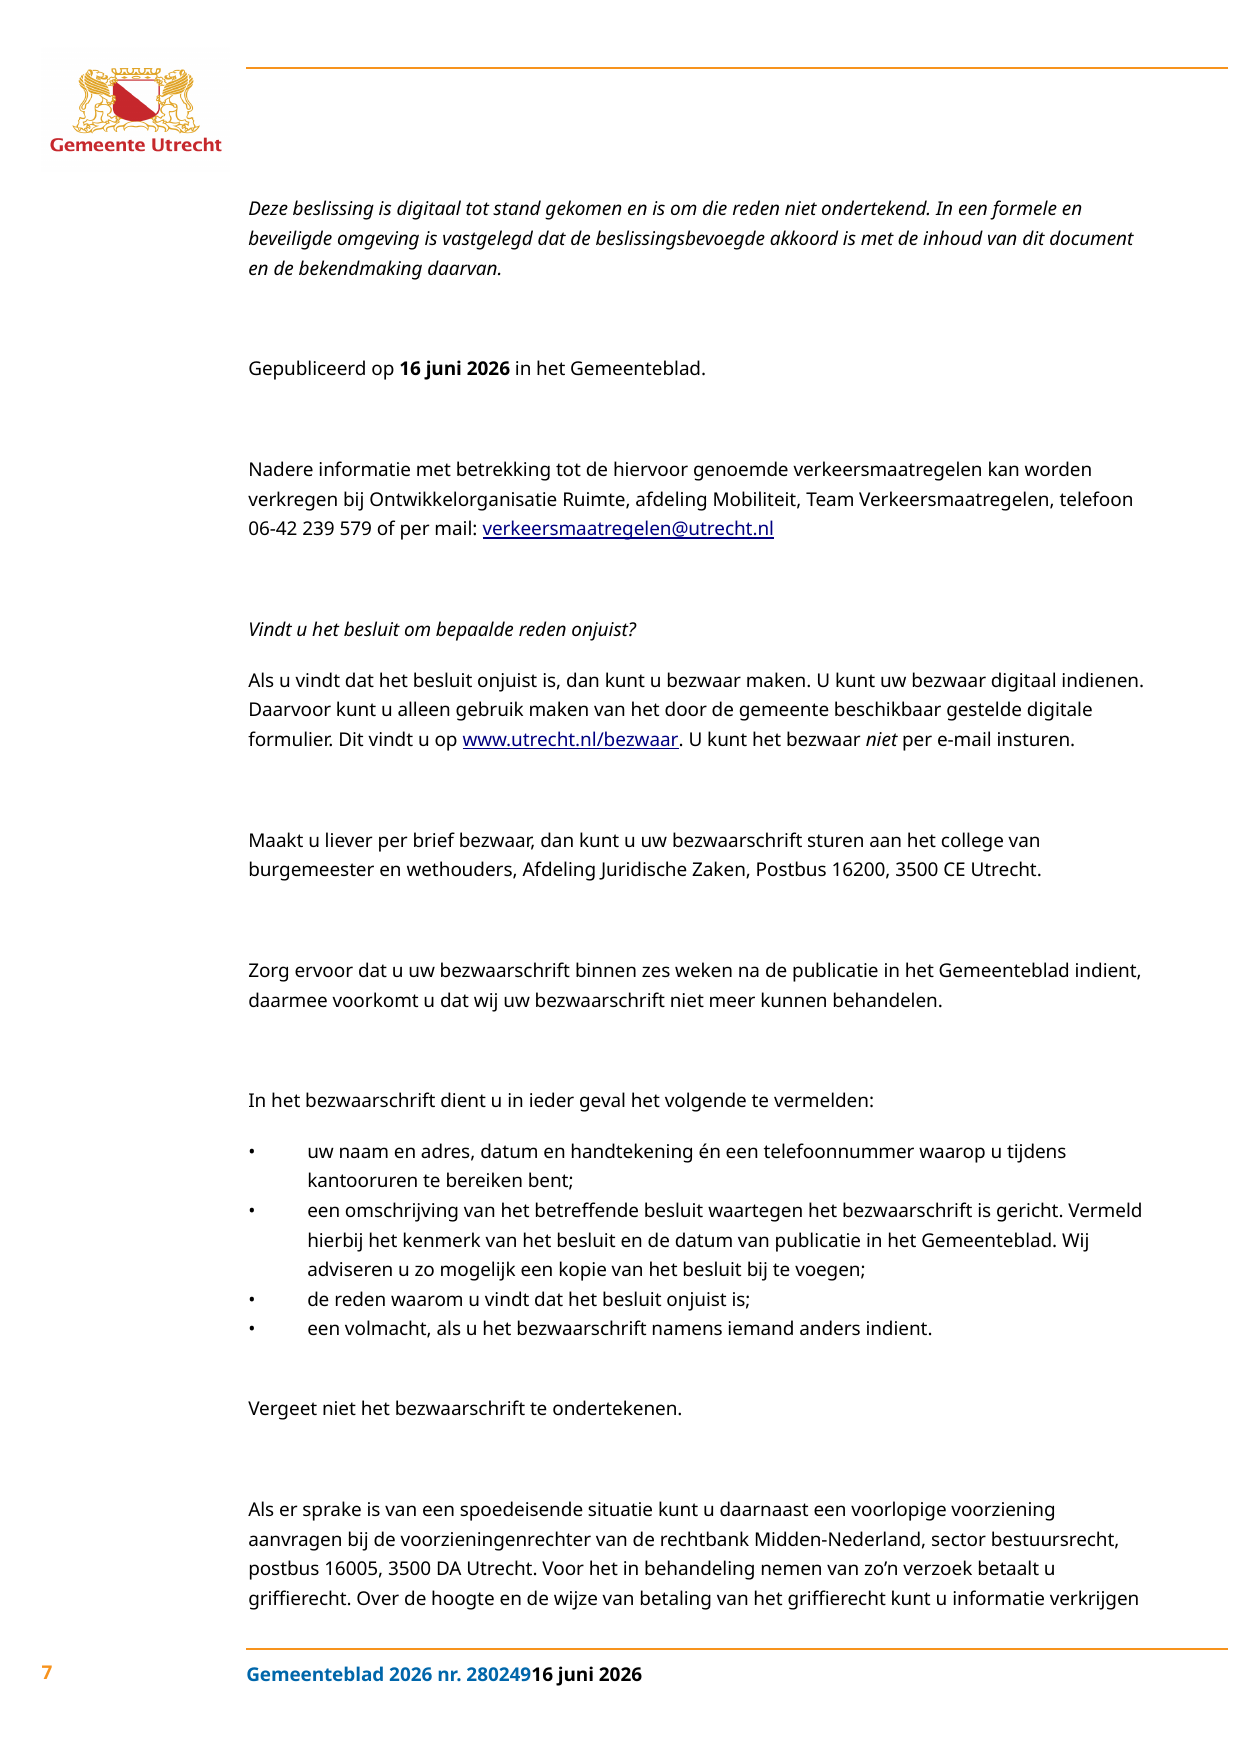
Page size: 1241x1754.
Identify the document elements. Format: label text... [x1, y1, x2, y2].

text Deze beslissing is digitaal tot stand gekomen en is om die reden niet ondertekend. In een formele en beveiligde omgeving is vastgelegd dat de beslissingsbevoegde akkoord is met de inhoud van dit document en de bekendmaking daarvan. [248, 196, 1152, 281]
text In het bezwaarschrift dient u in ieder geval het volgende te vermelden: [248, 1088, 1152, 1113]
text Vergeet niet het bezwaarschrift te ondertekenen. [248, 1396, 1152, 1421]
text Als u vindt dat het besluit onjuist is, dan kunt u bezwaar maken. U kunt uw bezwaar digitaal indienen. Daarvoor kunt u alleen gebruik maken van het door de gemeente beschikbaar gestelde digitale formulier. Dit vindt u op www.utrecht.nl/bezwaar. U kunt het bezwaar niet per e-mail insturen. [248, 667, 1152, 752]
list een volmacht, als u het bezwaarschrift namens iemand anders indient. [248, 1316, 1152, 1341]
text Nadere informatie met betrekking tot de hiervoor genoemde verkeersmaatregelen kan worden verkregen bij Ontwikkelorganisatie Ruimte, afdeling Mobiliteit, Team Verkeersmaatregelen, telefoon 06-42 239 579 of per mail: verkeersmaatregelen@utrecht.nl [248, 456, 1152, 541]
text Maakt u liever per brief bezwaar, dan kunt u uw bezwaarschrift sturen aan het college van burgemeester en wethouders, Afdeling Juridische Zaken, Postbus 16200, 3500 CE Utrecht. [248, 827, 1152, 882]
text Zorg ervoor dat u uw bezwaarschrift binnen zes weken na de publicatie in het Gemeenteblad indient, daarmee voorkomt u dat wij uw bezwaarschrift niet meer kunnen behandelen. [248, 957, 1152, 1013]
list de reden waarom u vindt dat het besluit onjuist is; [248, 1286, 1152, 1312]
text Als er sprake is van een spoedeisende situatie kunt u daarnaast een voorlopige voorziening aanvragen bij de voorzieningenrechter van de rechtbank Midden-Nederland, sector bestuursrecht, postbus 16005, 3500 DA Utrecht. Voor het in behandeling nemen van zo’n verzoek betaalt u griffierecht. Over de hoogte en de wijze van betaling van het griffierecht kunt u informatie verkrijgen [248, 1496, 1152, 1611]
picture [41, 47, 231, 172]
list een omschrijving van het betreffende besluit waartegen het bezwaarschrift is gericht. Vermeld hierbij het kenmerk van het besluit en de datum van publicatie in het Gemeenteblad. Wij adviseren u zo mogelijk een kopie van het besluit bij te voegen; [248, 1197, 1152, 1282]
list uw naam en adres, datum en handtekening én een telefoonnummer waarop u tijdens kantooruren te bereiken bent; [248, 1138, 1152, 1193]
text Vindt u het besluit om bepaalde reden onjuist? [248, 616, 1152, 642]
text Gepubliceerd op 16 juni 2026 in het Gemeenteblad. [248, 356, 1152, 381]
